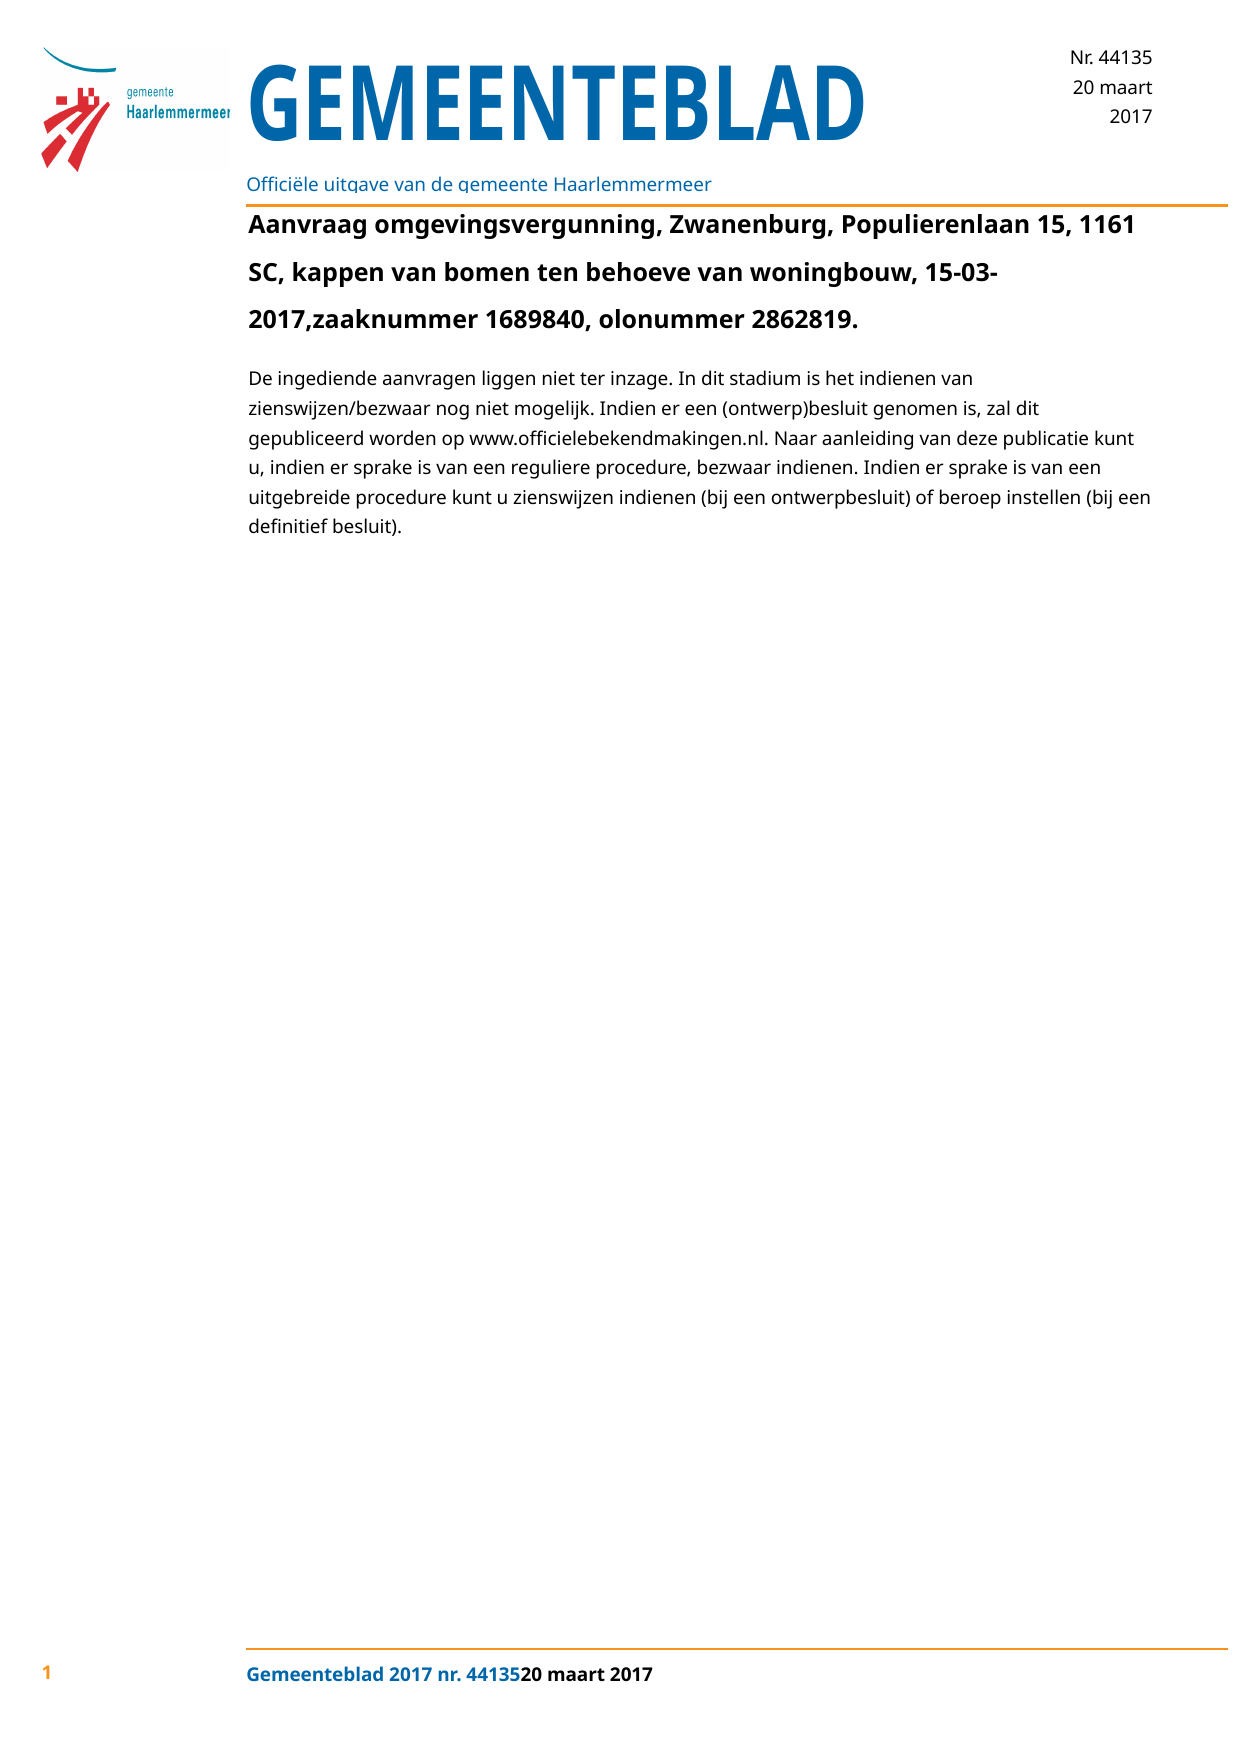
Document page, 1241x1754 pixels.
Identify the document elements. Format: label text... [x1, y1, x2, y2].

text Aanvraag omgevingsvergunning, Zwanenburg, Populierenlaan 15, 1161 SC, kappen van bomen ten behoeve van woningbouw, 15-03-2017,zaaknummer 1689840, olonummer 2862819. [248, 207, 1152, 336]
text De ingediende aanvragen liggen niet ter inzage. In dit stadium is het indienen van zienswijzen/bezwaar nog niet mogelijk. Indien er een (ontwerp)besluit genomen is, zal dit gepubliceerd worden op www.officielebekendmakingen.nl. Naar aanleiding van deze publicatie kunt u, indien er sprake is van een reguliere procedure, bezwaar indienen. Indien er sprake is van een uitgebreide procedure kunt u zienswijzen indienen (bij een ontwerpbesluit) of beroep instellen (bij een definitief besluit). [248, 366, 1152, 539]
picture [41, 47, 231, 172]
